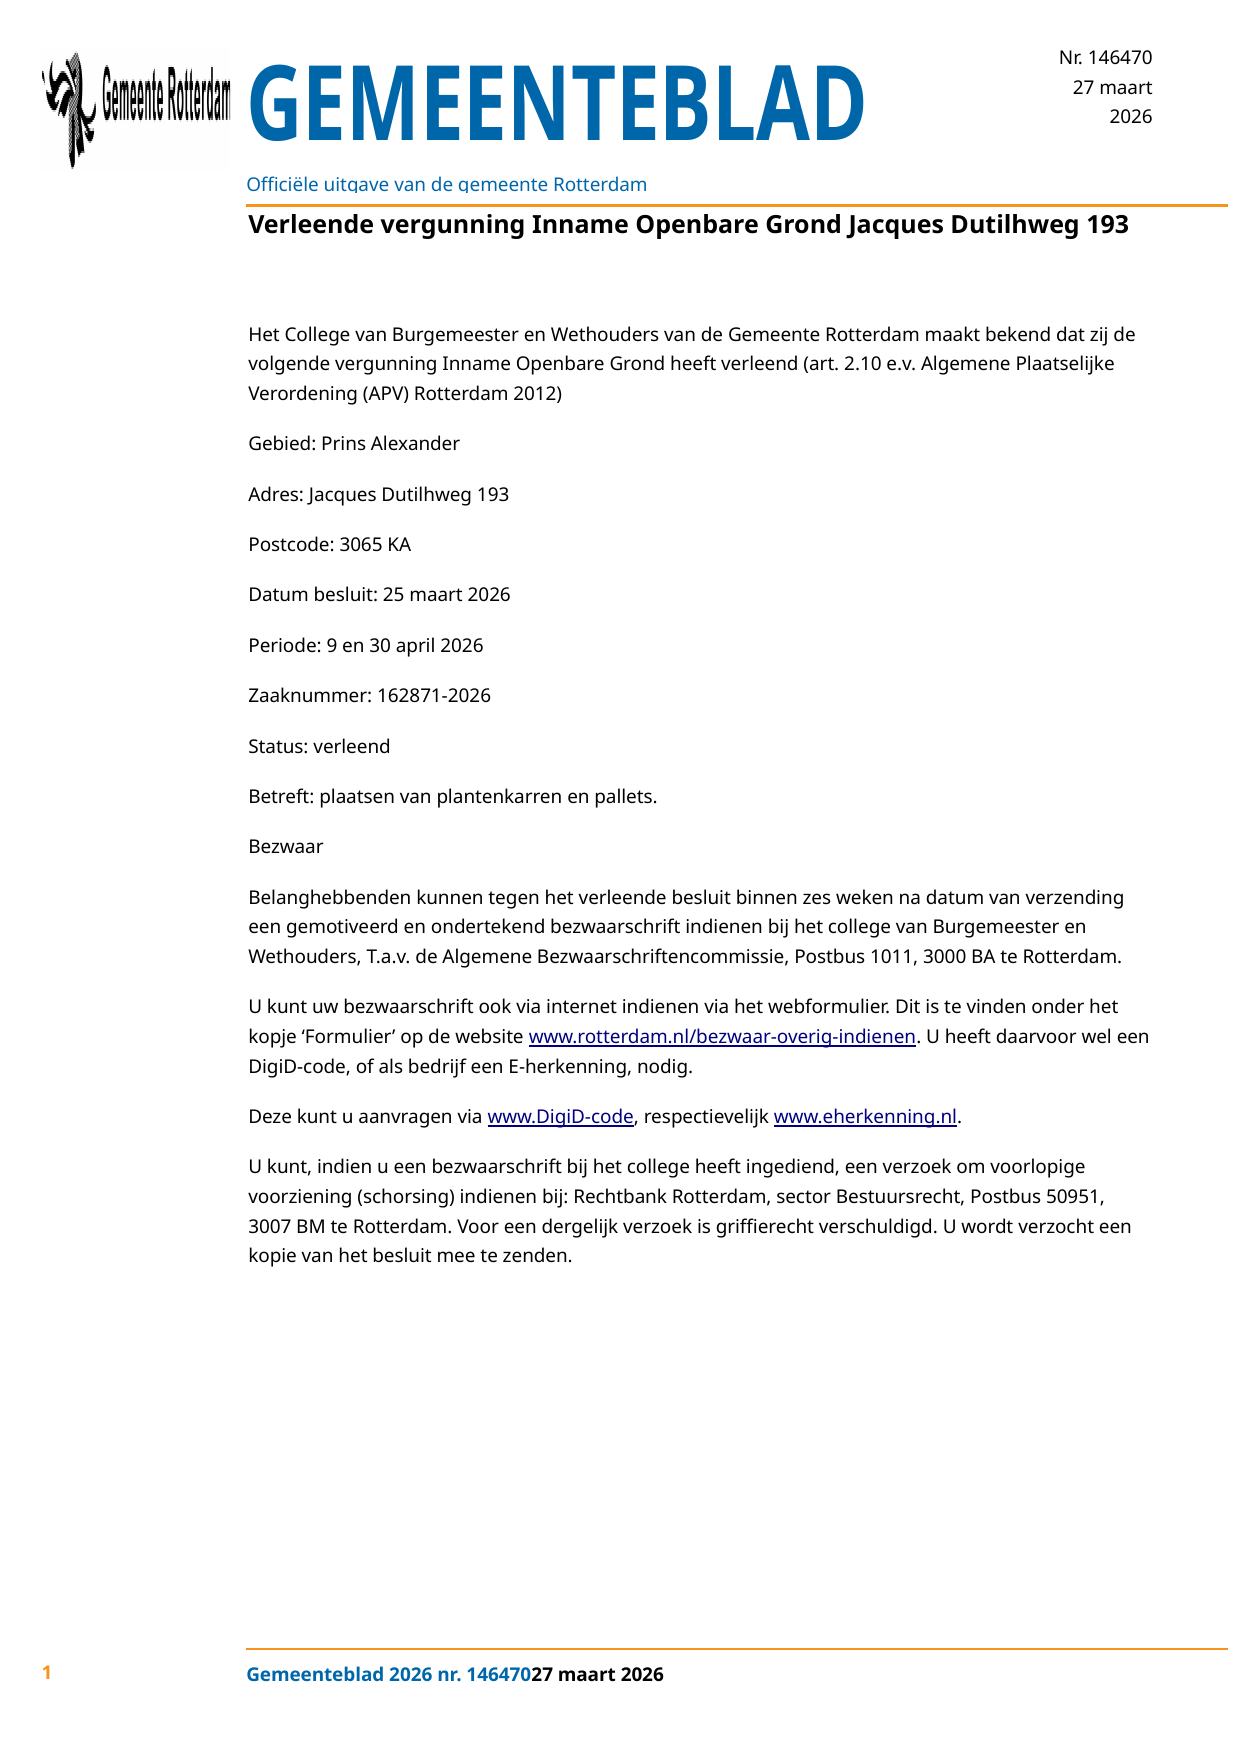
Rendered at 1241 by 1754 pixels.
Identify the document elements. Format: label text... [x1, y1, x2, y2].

text Periode: 9 en 30 april 2026 [248, 632, 1152, 658]
text Datum besluit: 25 maart 2026 [248, 582, 1152, 607]
text Adres: Jacques Dutilhweg 193 [248, 481, 1152, 506]
text U kunt uw bezwaarschrift ook via internet indienen via het webformulier. Dit is te vinden onder het kopje ‘Formulier’ op de website www.rotterdam.nl/bezwaar-overig-indienen. U heeft daarvoor wel een DigiD-code, of als bedrijf een E-herkenning, nodig. [248, 994, 1152, 1078]
text Deze kunt u aanvragen via www.DigiD-code, respectievelijk www.eherkenning.nl. [248, 1103, 1152, 1129]
text Postcode: 3065 KA [248, 531, 1152, 557]
text U kunt, indien u een bezwaarschrift bij het college heeft ingediend, een verzoek om voorlopige voorziening (schorsing) indienen bij: Rechtbank Rotterdam, sector Bestuursrecht, Postbus 50951, 3007 BM te Rotterdam. Voor een dergelijk verzoek is griffierecht verschuldigd. U wordt verzocht een kopie van het besluit mee te zenden. [248, 1154, 1152, 1268]
text Het College van Burgemeester en Wethouders van de Gemeente Rotterdam maakt bekend dat zij de volgende vergunning Inname Openbare Grond heeft verleend (art. 2.10 e.v. Algemene Plaatselijke Verordening (APV) Rotterdam 2012) [248, 321, 1152, 406]
text Zaaknummer: 162871-2026 [248, 682, 1152, 708]
text Verleende vergunning Inname Openbare Grond Jacques Dutilhweg 193 [248, 207, 1152, 241]
text Belanghebbenden kunnen tegen het verleende besluit binnen zes weken na datum van verzending een gemotiveerd en ondertekend bezwaarschrift indienen bij het college van Burgemeester en Wethouders, T.a.v. de Algemene Bezwaarschriftencommissie, Postbus 1011, 3000 BA te Rotterdam. [248, 884, 1152, 969]
text Betreft: plaatsen van plantenkarren en pallets. [248, 783, 1152, 809]
picture [41, 47, 231, 172]
text Gebied: Prins Alexander [248, 430, 1152, 456]
text Status: verleend [248, 733, 1152, 758]
text Bezwaar [248, 834, 1152, 859]
